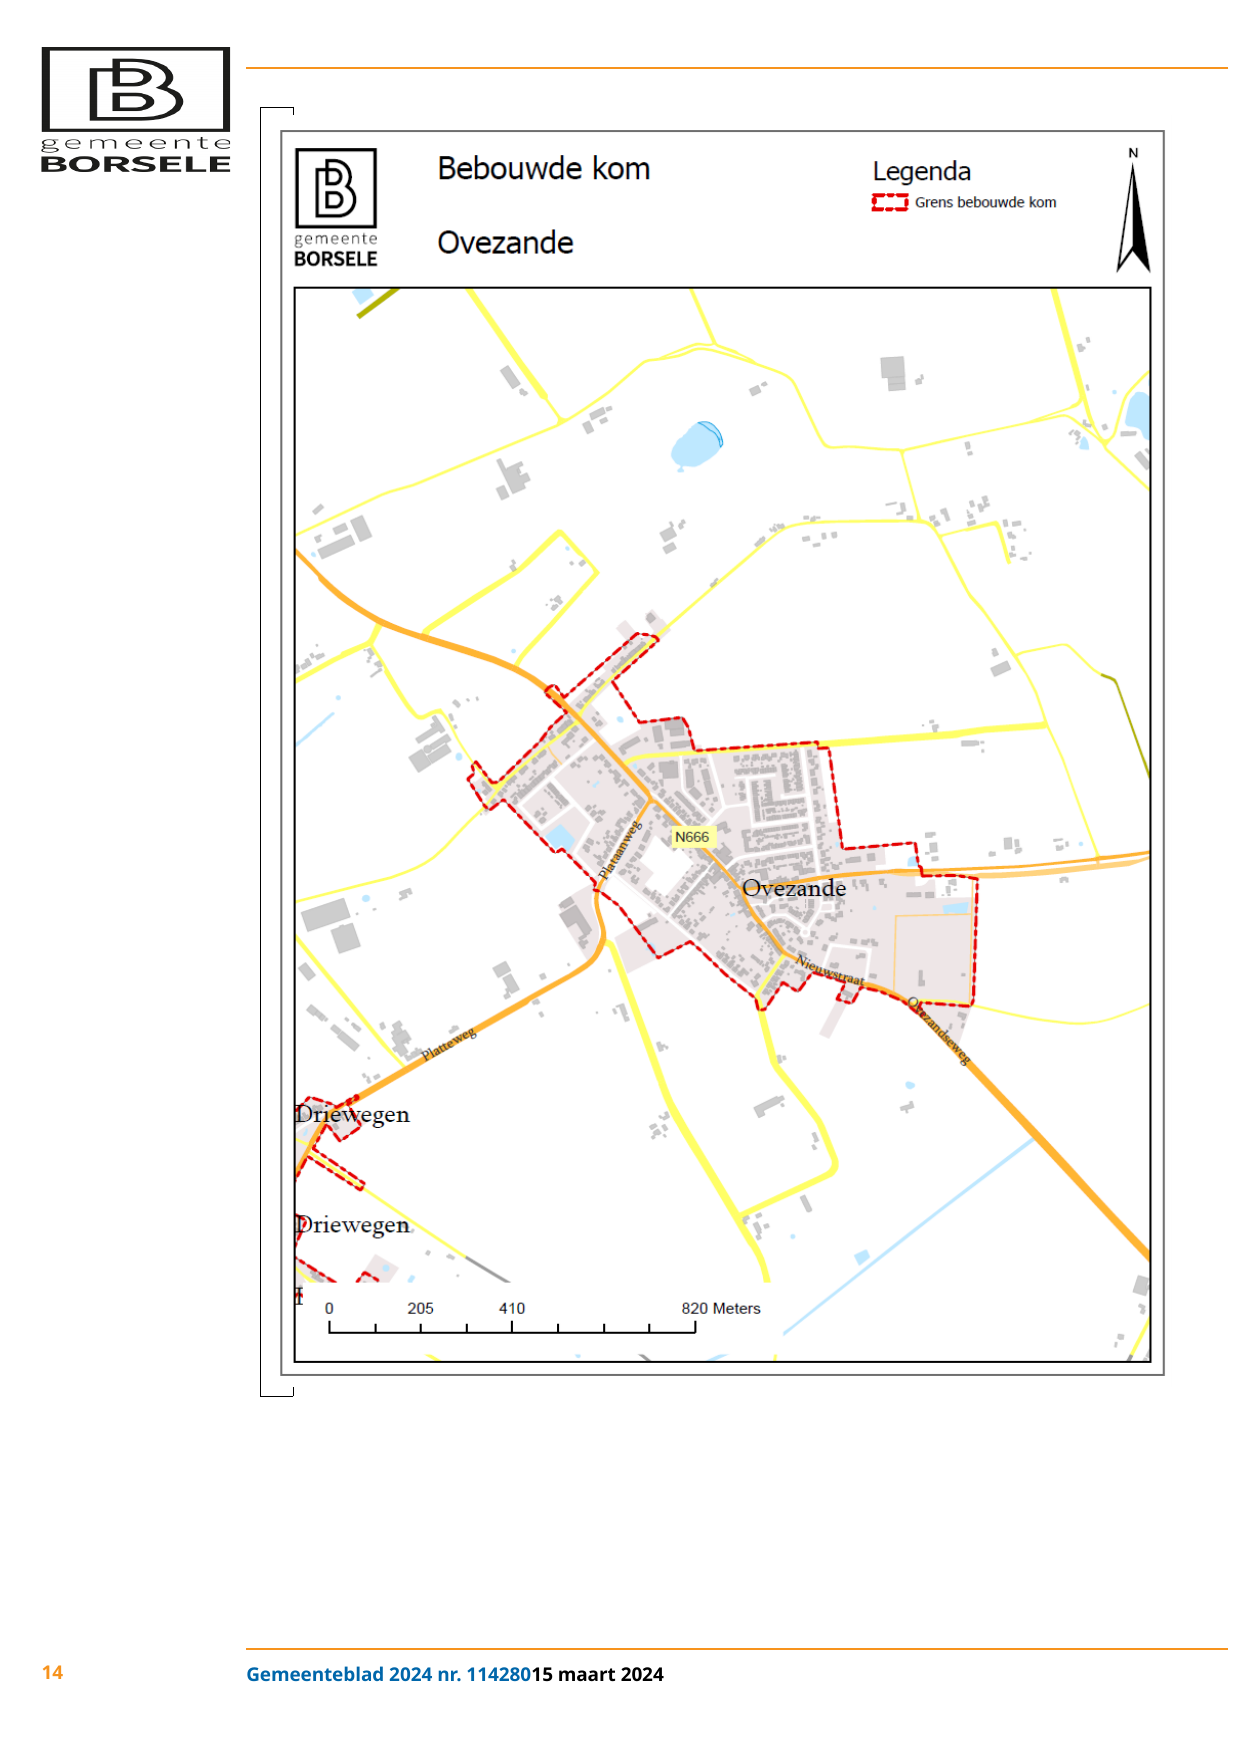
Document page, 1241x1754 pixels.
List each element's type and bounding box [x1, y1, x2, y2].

picture [268, 115, 1173, 1387]
picture [41, 47, 231, 172]
